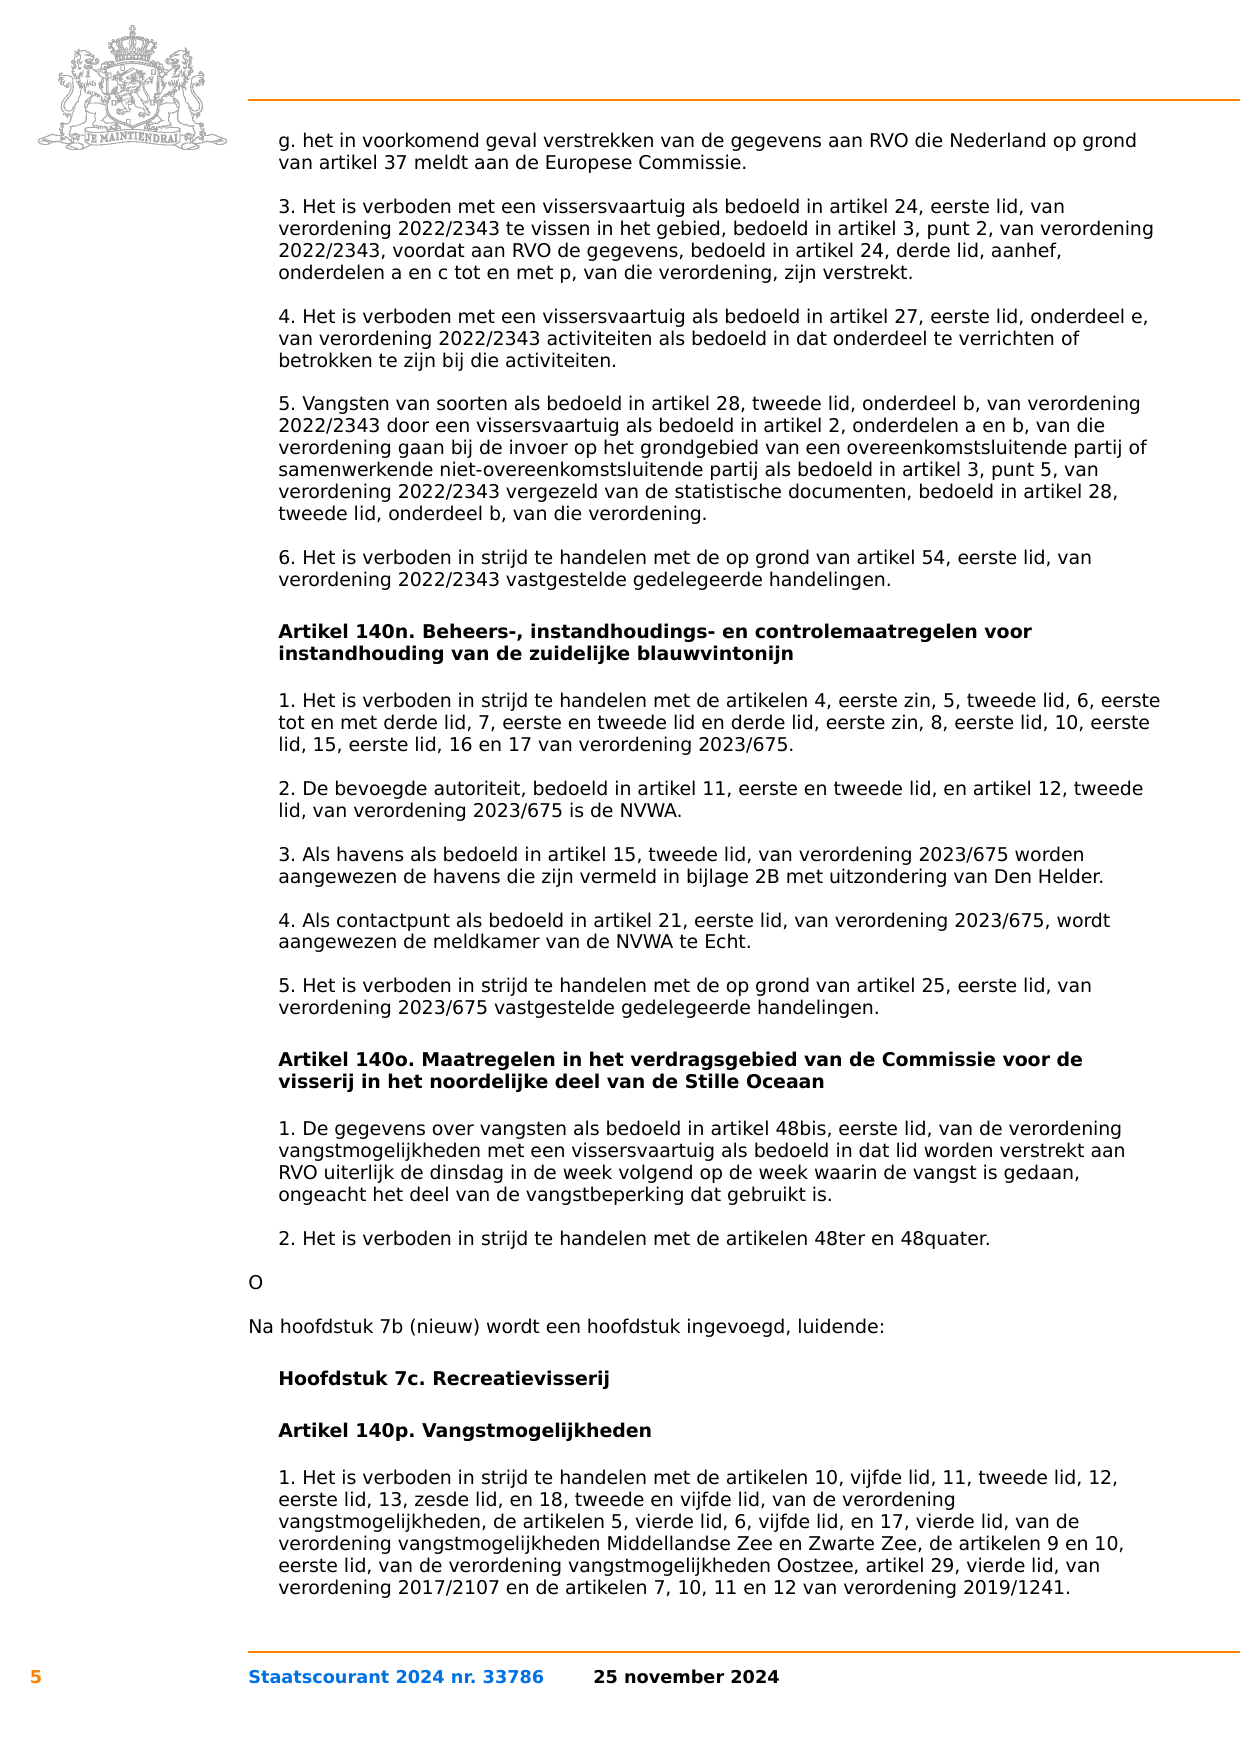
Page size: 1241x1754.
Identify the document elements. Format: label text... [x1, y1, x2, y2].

text g. het in voorkomend geval verstrekken van de gegevens aan RVO die Nederland op grond van artikel 37 meldt aan de Europese Commissie. [278, 130, 1163, 174]
text 1. Het is verboden in strijd te handelen met de artikelen 4, eerste zin, 5, tweede lid, 6, eerste tot en met derde lid, 7, eerste en tweede lid en derde lid, eerste zin, 8, eerste lid, 10, eerste lid, 15, eerste lid, 16 en 17 van verordening 2023/675. [278, 690, 1163, 756]
text 4. Als contactpunt als bedoeld in artikel 21, eerste lid, van verordening 2023/675, wordt aangewezen de meldkamer van de NVWA te Echt. [278, 909, 1163, 953]
text 5. Vangsten van soorten als bedoeld in artikel 28, tweede lid, onderdeel b, van verordening 2022/2343 door een vissersvaartuig als bedoeld in artikel 2, onderdelen a en b, van die verordening gaan bij de invoer op het grondgebied van een overeenkomstsluitende partij of samenwerkende niet-overeenkomstsluitende partij als bedoeld in artikel 3, punt 5, van verordening 2022/2343 vergezeld van de statistische documenten, bedoeld in artikel 28, tweede lid, onderdeel b, van die verordening. [278, 393, 1163, 525]
text 2. De bevoegde autoriteit, bedoeld in artikel 11, eerste en tweede lid, en artikel 12, tweede lid, van verordening 2023/675 is de NVWA. [278, 778, 1163, 822]
subtitle Artikel 140o. Maatregelen in het verdragsgebied van de Commissie voor de visserij in het noordelijke deel van de Stille Oceaan [278, 1049, 1163, 1093]
text 2. Het is verboden in strijd te handelen met de artikelen 48ter en 48quater. [278, 1228, 1163, 1250]
subtitle Hoofdstuk 7c. Recreatievisserij [278, 1368, 1163, 1390]
text 4. Het is verboden met een vissersvaartuig als bedoeld in artikel 27, eerste lid, onderdeel e, van verordening 2022/2343 activiteiten als bedoeld in dat onderdeel te verrichten of betrokken te zijn bij die activiteiten. [278, 306, 1163, 371]
subtitle Artikel 140n. Beheers-, instandhoudings- en controlemaatregelen voor instandhouding van de zuidelijke blauwvintonijn [278, 621, 1163, 665]
text 6. Het is verboden in strijd te handelen met de op grond van artikel 54, eerste lid, van verordening 2022/2343 vastgestelde gedelegeerde handelingen. [278, 547, 1163, 591]
text Na hoofdstuk 7b (nieuw) wordt een hoofdstuk ingevoegd, luidende: [248, 1316, 1163, 1338]
text 5. Het is verboden in strijd te handelen met de op grond van artikel 25, eerste lid, van verordening 2023/675 vastgestelde gedelegeerde handelingen. [278, 975, 1163, 1019]
text 3. Als havens als bedoeld in artikel 15, tweede lid, van verordening 2023/675 worden aangewezen de havens die zijn vermeld in bijlage 2B met uitzondering van Den Helder. [278, 844, 1163, 888]
text O [248, 1272, 1163, 1294]
subtitle Artikel 140p. Vangstmogelijkheden [278, 1420, 1163, 1442]
text 3. Het is verboden met een vissersvaartuig als bedoeld in artikel 24, eerste lid, van verordening 2022/2343 te vissen in het gebied, bedoeld in artikel 3, punt 2, van verordening 2022/2343, voordat aan RVO de gegevens, bedoeld in artikel 24, derde lid, aanhef, onderdelen a en c tot en met p, van die verordening, zijn verstrekt. [278, 196, 1163, 284]
picture [38, 25, 227, 150]
text 1. De gegevens over vangsten als bedoeld in artikel 48bis, eerste lid, van de verordening vangstmogelijkheden met een vissersvaartuig als bedoeld in dat lid worden verstrekt aan RVO uiterlijk de dinsdag in de week volgend op de week waarin de vangst is gedaan, ongeacht het deel van de vangstbeperking dat gebruikt is. [278, 1118, 1163, 1206]
text 1. Het is verboden in strijd te handelen met de artikelen 10, vijfde lid, 11, tweede lid, 12, eerste lid, 13, zesde lid, en 18, tweede en vijfde lid, van de verordening vangstmogelijkheden, de artikelen 5, vierde lid, 6, vijfde lid, en 17, vierde lid, van de verordening vangstmogelijkheden Middellandse Zee en Zwarte Zee, de artikelen 9 en 10, eerste lid, van de verordening vangstmogelijkheden Oostzee, artikel 29, vierde lid, van verordening 2017/2107 en de artikelen 7, 10, 11 en 12 van verordening 2019/1241. [278, 1467, 1163, 1598]
